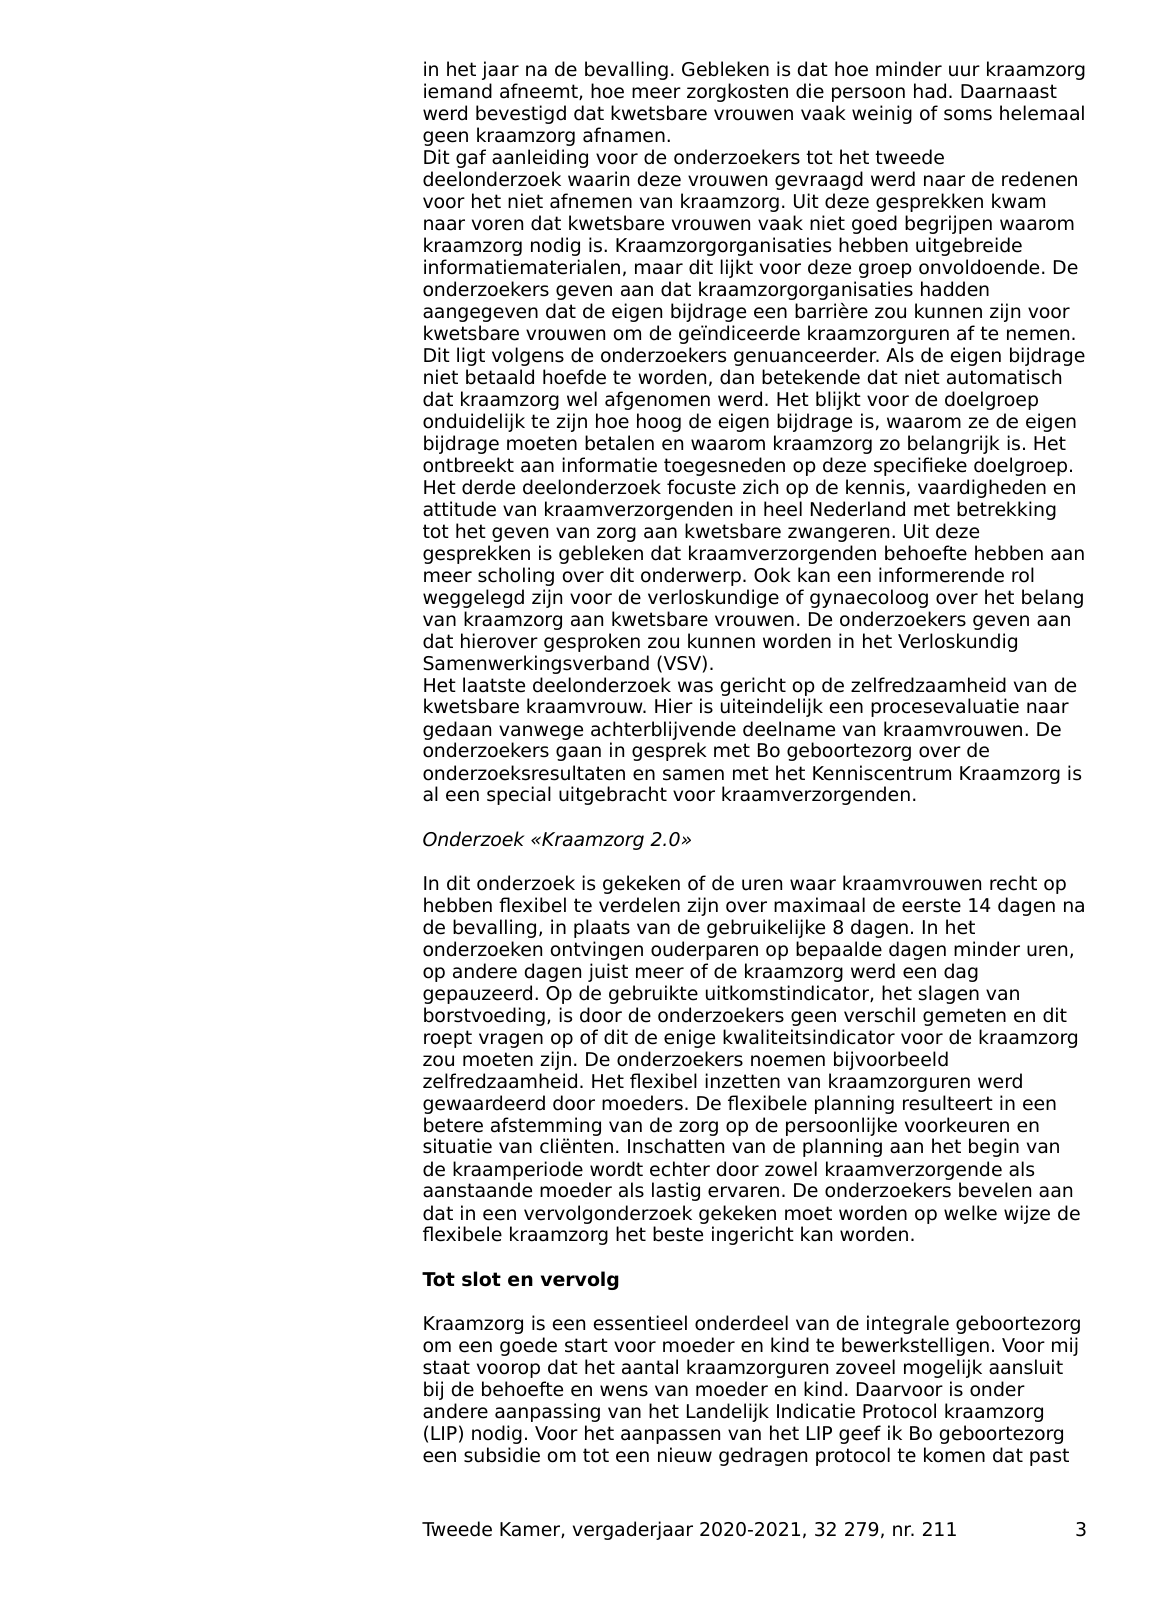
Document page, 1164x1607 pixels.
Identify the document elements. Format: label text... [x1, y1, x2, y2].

subtitle Tot slot en vervolg [422, 1268, 1087, 1291]
text in het jaar na de bevalling. Gebleken is dat hoe minder uur kraamzorg iemand afneemt, hoe meer zorgkosten die persoon had. Daarnaast werd bevestigd dat kwetsbare vrouwen vaak weinig of soms helemaal geen kraamzorg afnamen. [422, 59, 1087, 147]
text Het derde deelonderzoek focuste zich op de kennis, vaardigheden en attitude van kraamverzorgenden in heel Nederland met betrekking tot het geven van zorg aan kwetsbare zwangeren. Uit deze gesprekken is gebleken dat kraamverzorgenden behoefte hebben aan meer scholing over dit onderwerp. Ook kan een informerende rol weggelegd zijn voor de verloskundige of gynaecoloog over het belang van kraamzorg aan kwetsbare vrouwen. De onderzoekers geven aan dat hierover gesproken zou kunnen worden in het Verloskundig Samenwerkingsverband (VSV). [422, 477, 1087, 674]
subtitle Onderzoek «Kraamzorg 2.0» [422, 828, 1087, 851]
text In dit onderzoek is gekeken of de uren waar kraamvrouwen recht op hebben flexibel te verdelen zijn over maximaal de eerste 14 dagen na de bevalling, in plaats van de gebruikelijke 8 dagen. In het onderzoeken ontvingen ouderparen op bepaalde dagen minder uren, op andere dagen juist meer of de kraamzorg werd een dag gepauzeerd. Op de gebruikte uitkomstindicator, het slagen van borstvoeding, is door de onderzoekers geen verschil gemeten en dit roept vragen op of dit de enige kwaliteitsindicator voor de kraamzorg zou moeten zijn. De onderzoekers noemen bijvoorbeeld zelfredzaamheid. Het flexibel inzetten van kraamzorguren werd gewaardeerd door moeders. De flexibele planning resulteert in een betere afstemming van de zorg op de persoonlijke voorkeuren en situatie van cliënten. Inschatten van de planning aan het begin van de kraamperiode wordt echter door zowel kraamverzorgende als aanstaande moeder als lastig ervaren. De onderzoekers bevelen aan dat in een vervolgonderzoek gekeken moet worden op welke wijze de flexibele kraamzorg het beste ingericht kan worden. [422, 873, 1087, 1246]
text Het laatste deelonderzoek was gericht op de zelfredzaamheid van de kwetsbare kraamvrouw. Hier is uiteindelijk een procesevaluatie naar gedaan vanwege achterblijvende deelname van kraamvrouwen. De onderzoekers gaan in gesprek met Bo geboortezorg over de onderzoeksresultaten en samen met het Kenniscentrum Kraamzorg is al een special uitgebracht voor kraamverzorgenden. [422, 674, 1087, 806]
text Kraamzorg is een essentieel onderdeel van de integrale geboortezorg om een goede start voor moeder en kind te bewerkstelligen. Voor mij staat voorop dat het aantal kraamzorguren zoveel mogelijk aansluit bij de behoefte en wens van moeder en kind. Daarvoor is onder andere aanpassing van het Landelijk Indicatie Protocol kraamzorg (LIP) nodig. Voor het aanpassen van het LIP geef ik Bo geboortezorg een subsidie om tot een nieuw gedragen protocol te komen dat past [422, 1313, 1087, 1467]
text Dit gaf aanleiding voor de onderzoekers tot het tweede deelonderzoek waarin deze vrouwen gevraagd werd naar de redenen voor het niet afnemen van kraamzorg. Uit deze gesprekken kwam naar voren dat kwetsbare vrouwen vaak niet goed begrijpen waarom kraamzorg nodig is. Kraamzorgorganisaties hebben uitgebreide informatiematerialen, maar dit lijkt voor deze groep onvoldoende. De onderzoekers geven aan dat kraamzorgorganisaties hadden aangegeven dat de eigen bijdrage een barrière zou kunnen zijn voor kwetsbare vrouwen om de geïndiceerde kraamzorguren af te nemen. Dit ligt volgens de onderzoekers genuanceerder. Als de eigen bijdrage niet betaald hoefde te worden, dan betekende dat niet automatisch dat kraamzorg wel afgenomen werd. Het blijkt voor de doelgroep onduidelijk te zijn hoe hoog de eigen bijdrage is, waarom ze de eigen bijdrage moeten betalen en waarom kraamzorg zo belangrijk is. Het ontbreekt aan informatie toegesneden op deze specifieke doelgroep. [422, 147, 1087, 477]
